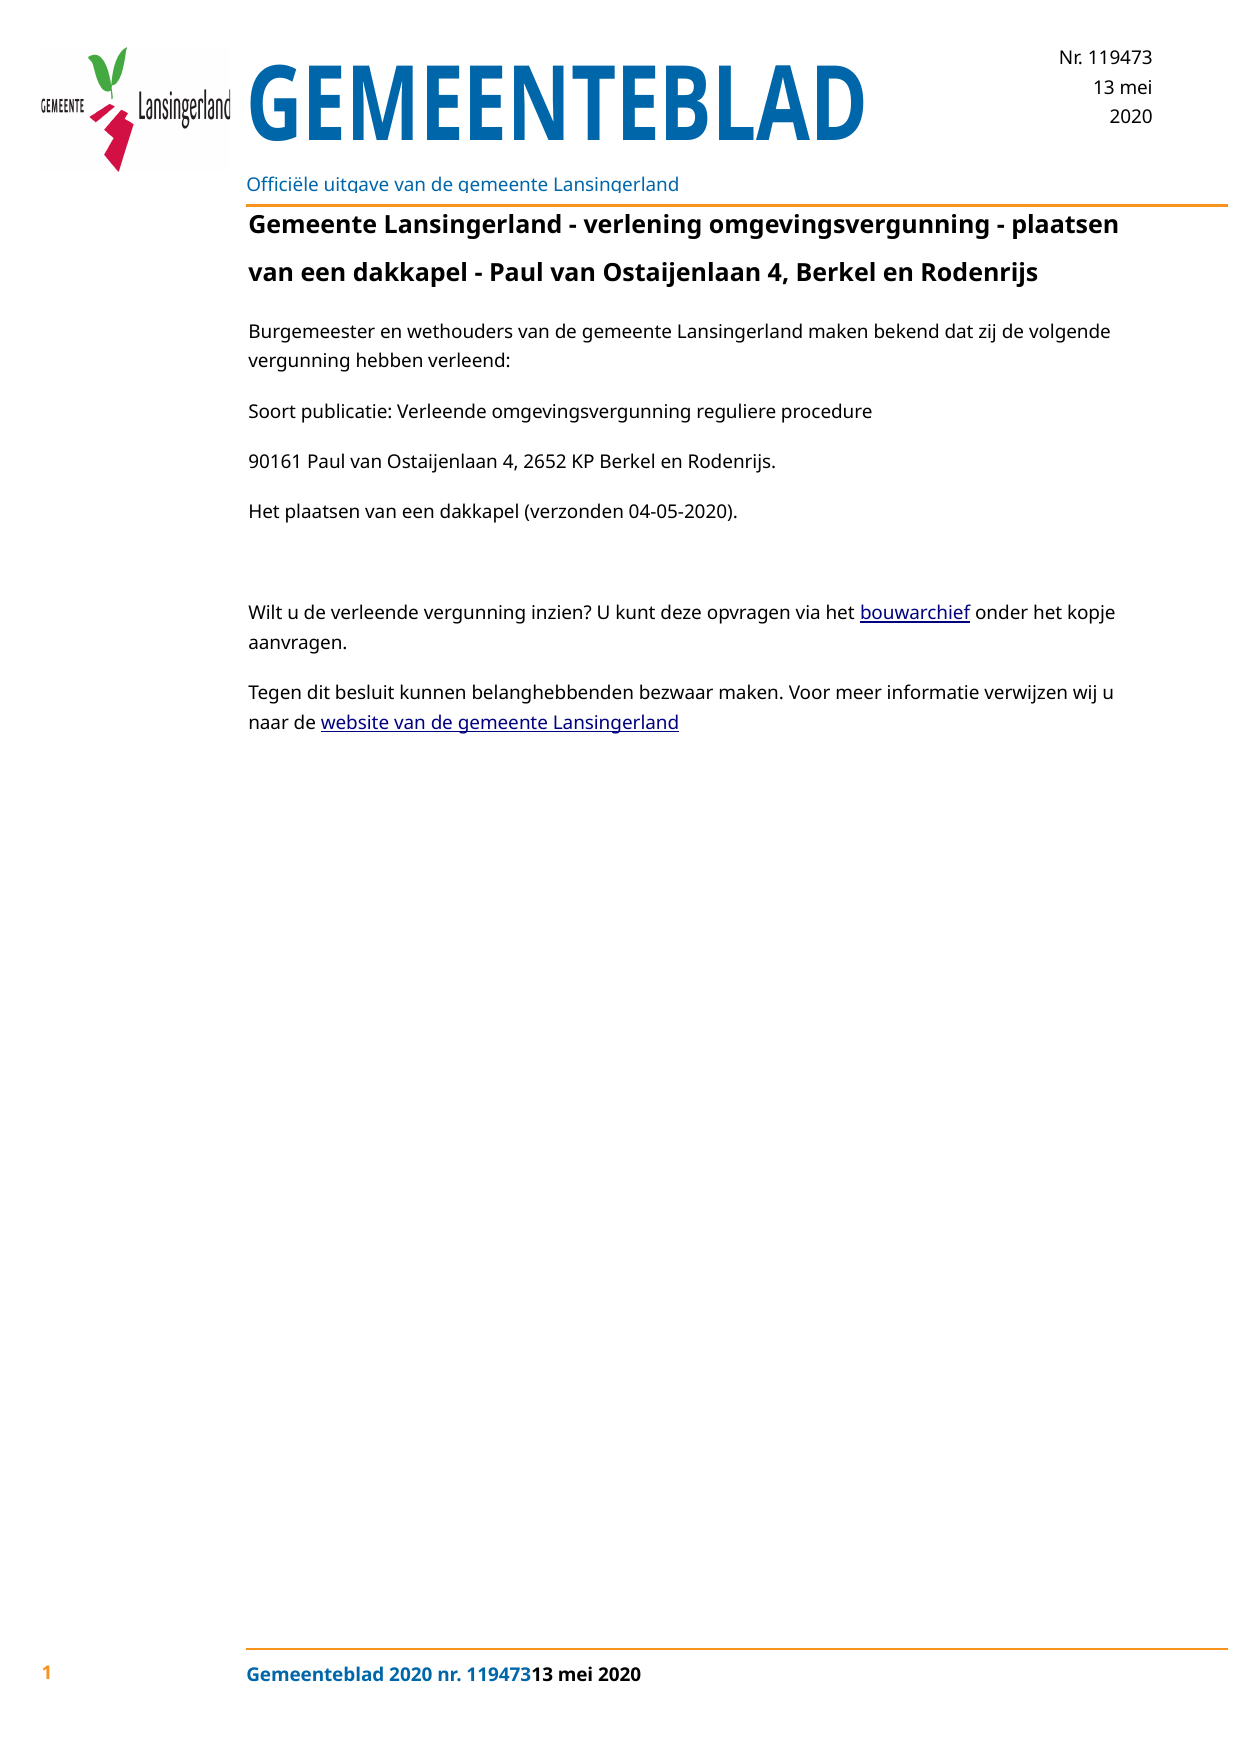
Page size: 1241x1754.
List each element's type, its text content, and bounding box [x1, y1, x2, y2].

text Tegen dit besluit kunnen belanghebbenden bezwaar maken. Voor meer informatie verwijzen wij u naar de website van de gemeente Lansingerland [248, 679, 1152, 735]
text Burgemeester en wethouders van de gemeente Lansingerland maken bekend dat zij de volgende vergunning hebben verleend: [248, 318, 1152, 373]
text Wilt u de verleende vergunning inzien? U kunt deze opvragen via het bouwarchief onder het kopje aanvragen. [248, 599, 1152, 655]
text Het plaatsen van een dakkapel (verzonden 04-05-2020). [248, 499, 1152, 524]
text 90161 Paul van Ostaijenlaan 4, 2652 KP Berkel en Rodenrijs. [248, 448, 1152, 474]
picture [41, 47, 231, 172]
text Soort publicatie: Verleende omgevingsvergunning reguliere procedure [248, 398, 1152, 424]
text Gemeente Lansingerland - verlening omgevingsvergunning - plaatsen van een dakkapel - Paul van Ostaijenlaan 4, Berkel en Rodenrijs [248, 207, 1152, 288]
